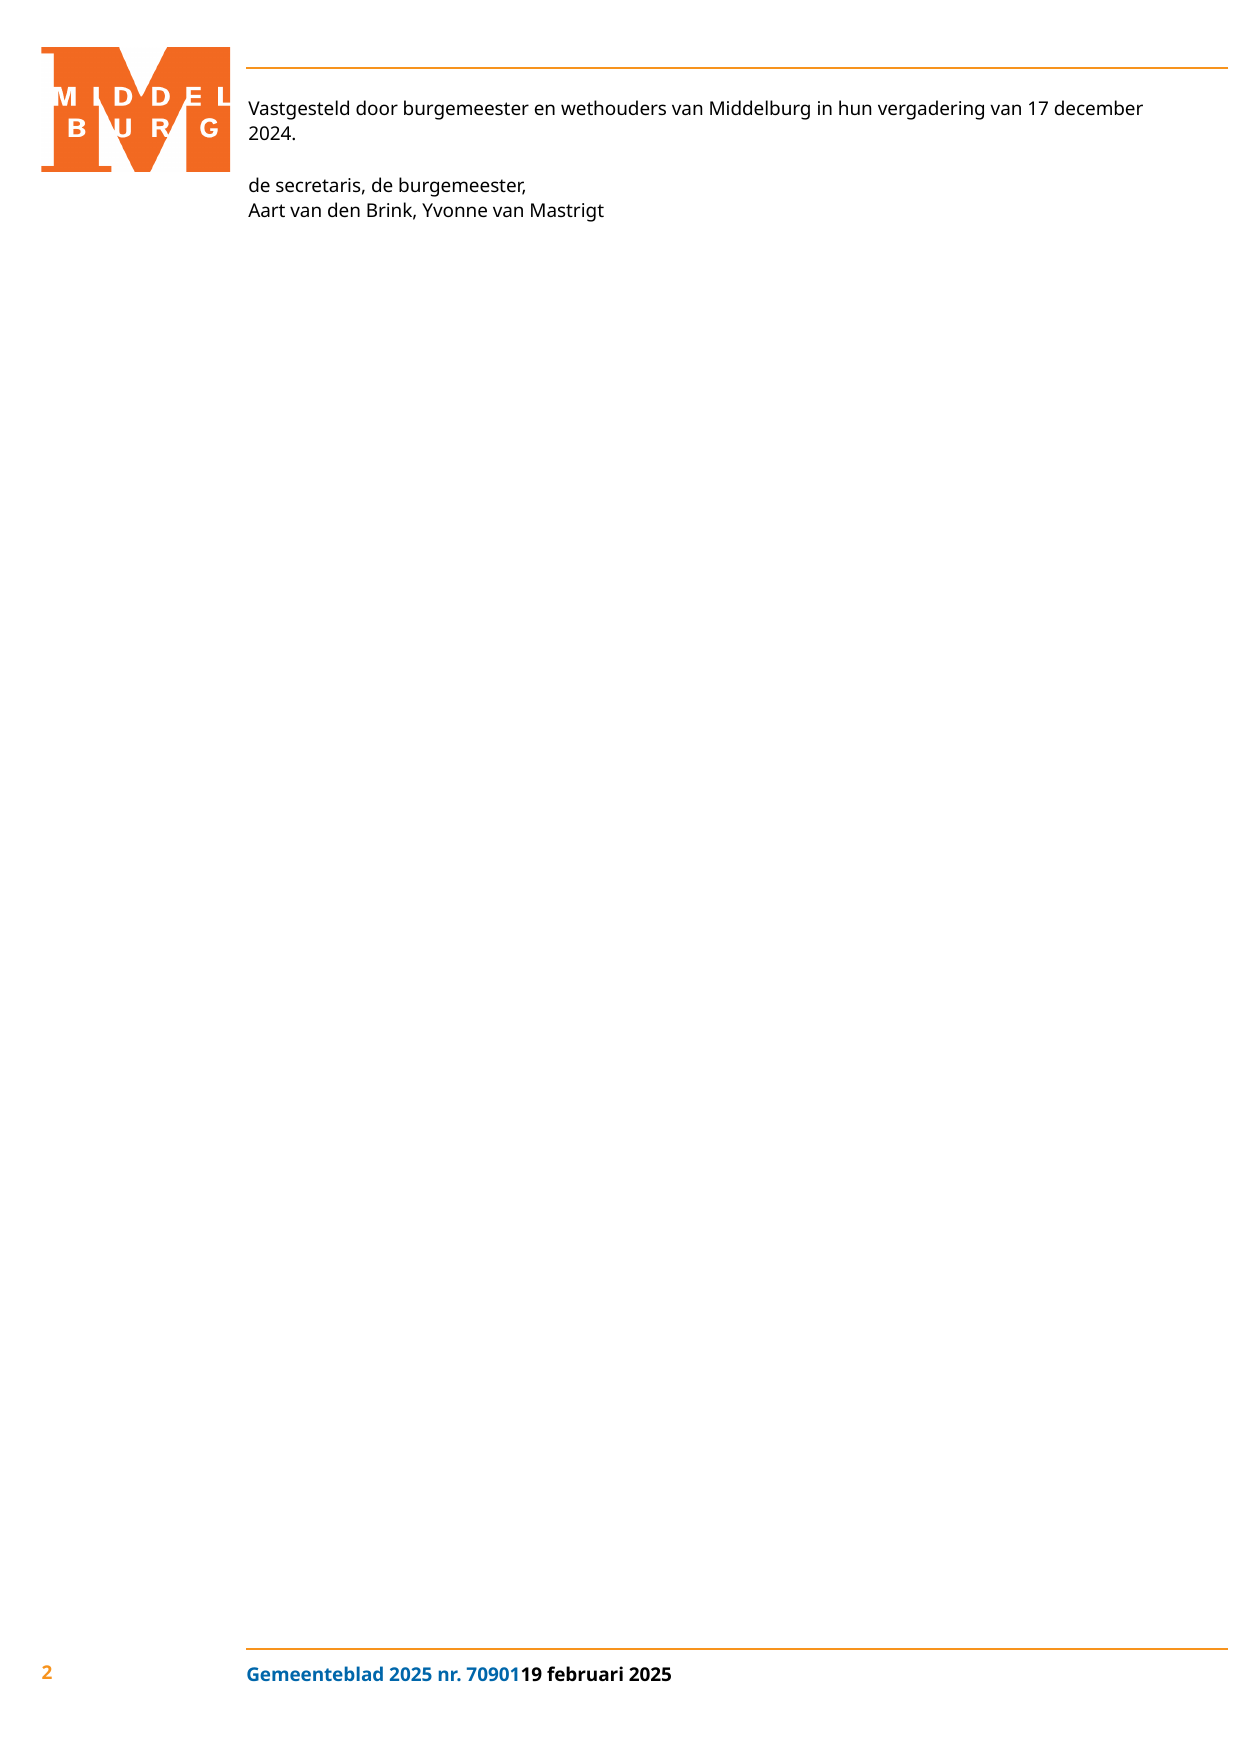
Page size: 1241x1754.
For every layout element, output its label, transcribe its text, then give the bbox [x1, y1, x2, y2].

text Aart van den Brink, Yvonne van Mastrigt [248, 198, 1152, 223]
text Vastgesteld door burgemeester en wethouders van Middelburg in hun vergadering van 17 december 2024. [248, 95, 1152, 146]
picture [41, 47, 231, 172]
text de secretaris, de burgemeester, [248, 172, 1152, 198]
